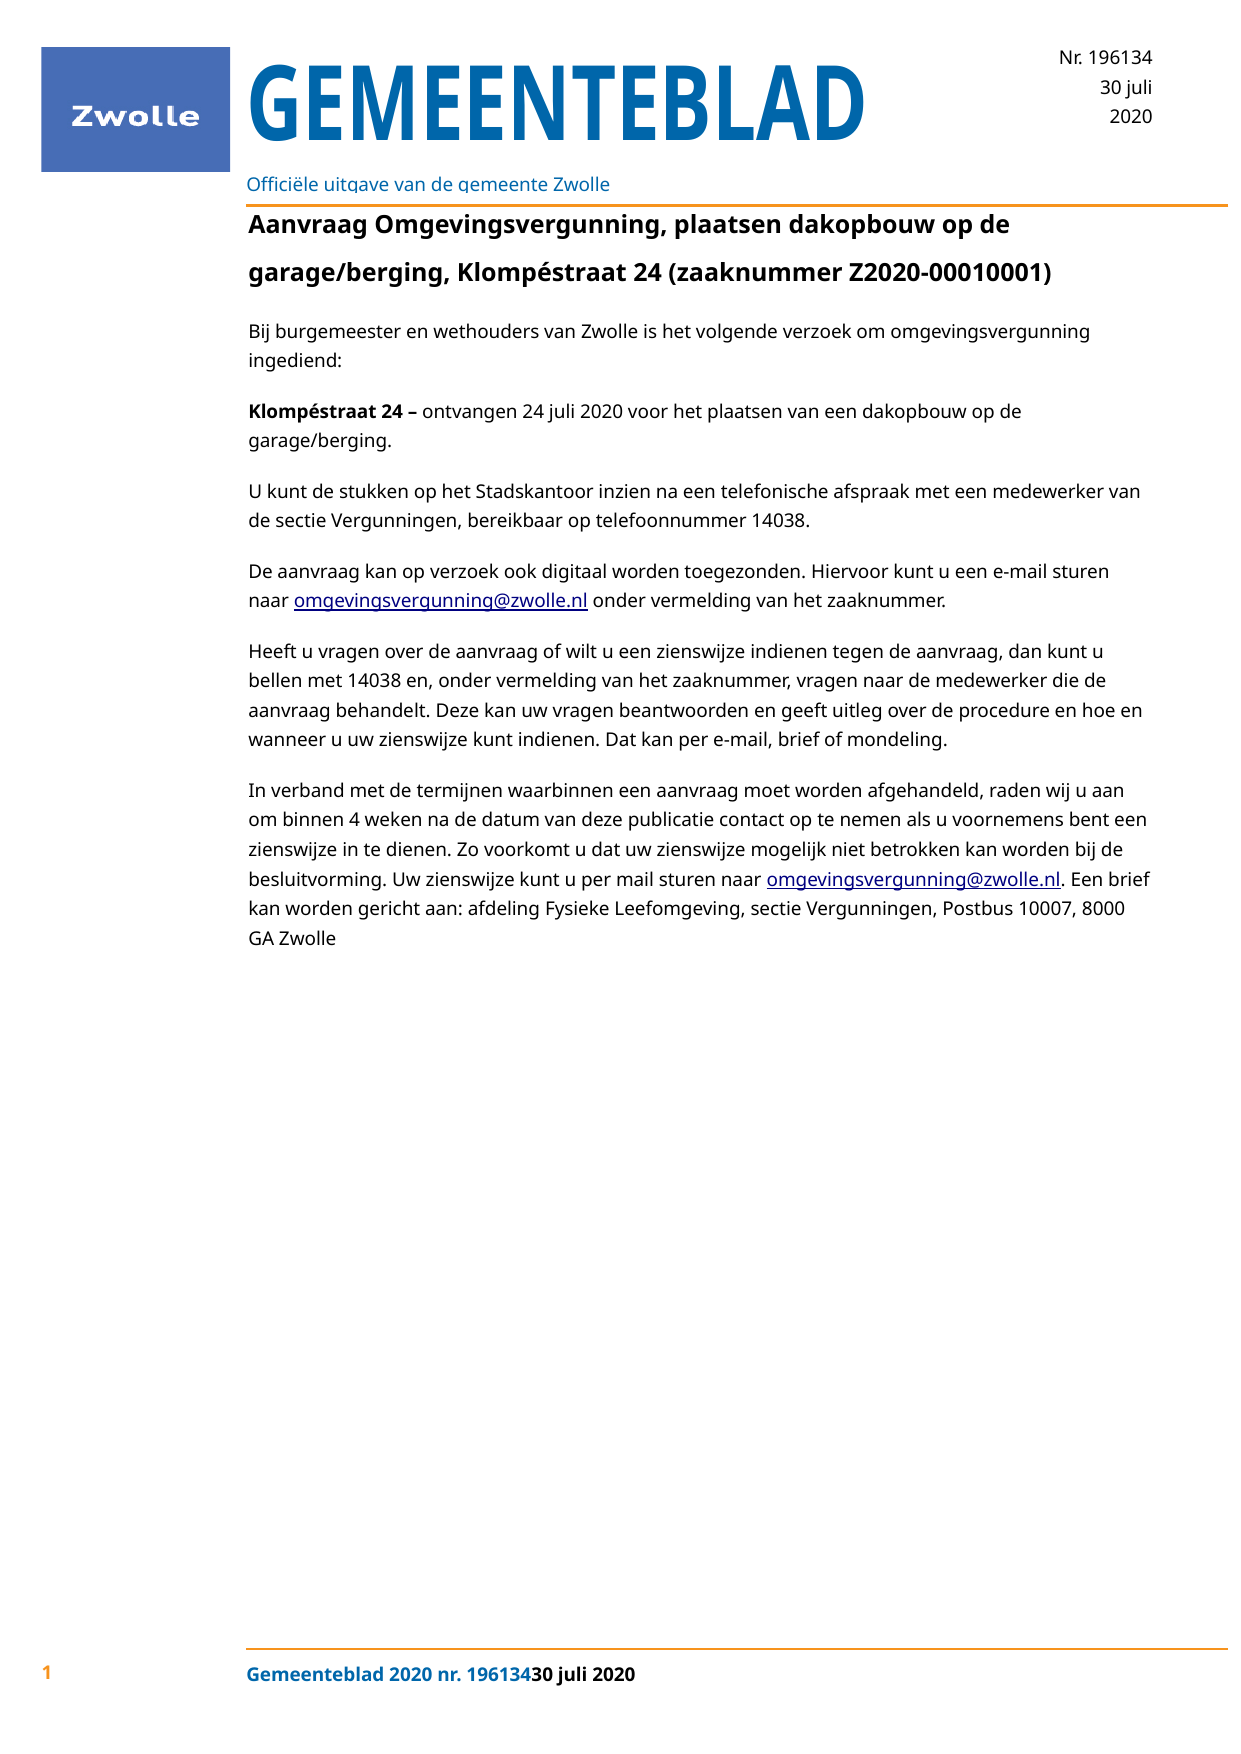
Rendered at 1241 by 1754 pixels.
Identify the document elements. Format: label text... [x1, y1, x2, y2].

text Bij burgemeester en wethouders van Zwolle is het volgende verzoek om omgevingsvergunning ingediend: [248, 318, 1152, 373]
text U kunt de stukken op het Stadskantoor inzien na een telefonische afspraak met een medewerker van de sectie Vergunningen, bereikbaar op telefoonnummer 14038. [248, 478, 1152, 533]
text In verband met de termijnen waarbinnen een aanvraag moet worden afgehandeld, raden wij u aan om binnen 4 weken na de datum van deze publicatie contact op te nemen als u voornemens bent een zienswijze in te dienen. Zo voorkomt u dat uw zienswijze mogelijk niet betrokken kan worden bij de besluitvorming. Uw zienswijze kunt u per mail sturen naar omgevingsvergunning@zwolle.nl. Een brief kan worden gericht aan: afdeling Fysieke Leefomgeving, sectie Vergunningen, Postbus 10007, 8000 GA Zwolle [248, 777, 1152, 951]
text Klompéstraat 24 – ontvangen 24 juli 2020 voor het plaatsen van een dakopbouw op de garage/berging. [248, 398, 1152, 453]
text Heeft u vragen over de aanvraag of wilt u een zienswijze indienen tegen de aanvraag, dan kunt u bellen met 14038 en, onder vermelding van het zaaknummer, vragen naar de medewerker die de aanvraag behandelt. Deze kan uw vragen beantwoorden en geeft uitleg over de procedure en hoe en wanneer u uw zienswijze kunt indienen. Dat kan per e-mail, brief of mondeling. [248, 638, 1152, 752]
text De aanvraag kan op verzoek ook digitaal worden toegezonden. Hiervoor kunt u een e-mail sturen naar omgevingsvergunning@zwolle.nl onder vermelding van het zaaknummer. [248, 558, 1152, 613]
picture [41, 47, 231, 172]
text Aanvraag Omgevingsvergunning, plaatsen dakopbouw op de garage/berging, Klompéstraat 24 (zaaknummer Z2020-00010001) [248, 207, 1152, 288]
